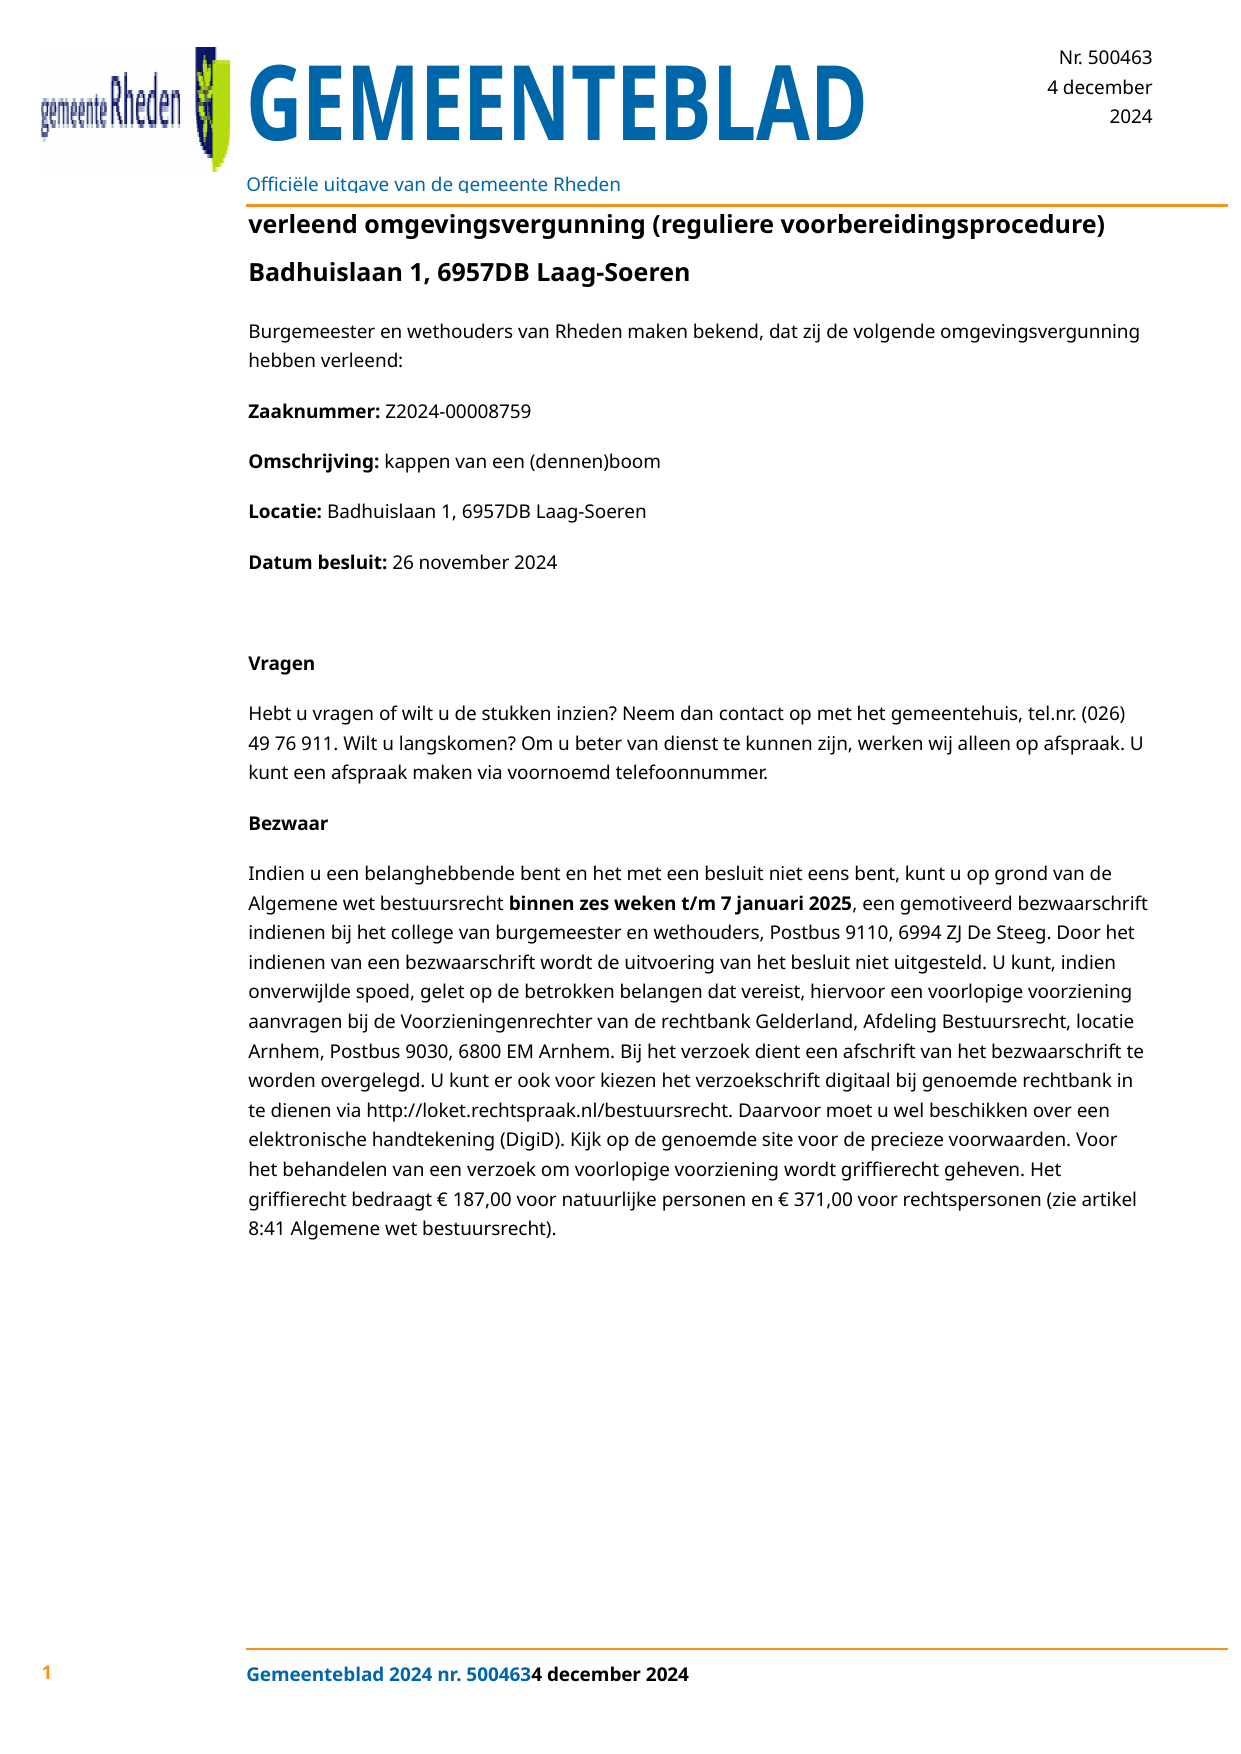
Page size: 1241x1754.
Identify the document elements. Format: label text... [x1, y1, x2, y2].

text Burgemeester en wethouders van Rheden maken bekend, dat zij de volgende omgevingsvergunning hebben verleend: [248, 318, 1152, 373]
text Omschrijving: kappen van een (dennen)boom [248, 448, 1152, 474]
text Datum besluit: 26 november 2024 [248, 549, 1152, 575]
text Hebt u vragen of wilt u de stukken inzien? Neem dan contact op met het gemeentehuis, tel.nr. (026) 49 76 911. Wilt u langskomen? Om u beter van dienst te kunnen zijn, werken wij alleen op afspraak. U kunt een afspraak maken via voornoemd telefoonnummer. [248, 700, 1152, 785]
picture [41, 47, 231, 172]
text Bezwaar [248, 810, 1152, 836]
text Indien u een belanghebbende bent en het met een besluit niet eens bent, kunt u op grond van de Algemene wet bestuursrecht binnen zes weken t/m 7 januari 2025, een gemotiveerd bezwaarschrift indienen bij het college van burgemeester en wethouders, Postbus 9110, 6994 ZJ De Steeg. Door het indienen van een bezwaarschrift wordt de uitvoering van het besluit niet uitgesteld. U kunt, indien onverwijlde spoed, gelet op de betrokken belangen dat vereist, hiervoor een voorlopige voorziening aanvragen bij de Voorzieningenrechter van de rechtbank Gelderland, Afdeling Bestuursrecht, locatie Arnhem, Postbus 9030, 6800 EM Arnhem. Bij het verzoek dient een afschrift van het bezwaarschrift te worden overgelegd. U kunt er ook voor kiezen het verzoekschrift digitaal bij genoemde rechtbank in te dienen via http://loket.rechtspraak.nl/bestuursrecht. Daarvoor moet u wel beschikken over een elektronische handtekening (DigiD). Kijk op de genoemde site voor de precieze voorwaarden. Voor het behandelen van een verzoek om voorlopige voorziening wordt griffierecht geheven. Het griffierecht bedraagt € 187,00 voor natuurlijke personen en € 371,00 voor rechtspersonen (zie artikel 8:41 Algemene wet bestuursrecht). [248, 860, 1152, 1241]
text Zaaknummer: Z2024-00008759 [248, 398, 1152, 424]
text Locatie: Badhuislaan 1, 6957DB Laag-Soeren [248, 499, 1152, 524]
text verleend omgevingsvergunning (reguliere voorbereidingsprocedure) Badhuislaan 1, 6957DB Laag-Soeren [248, 207, 1152, 288]
text Vragen [248, 650, 1152, 676]
